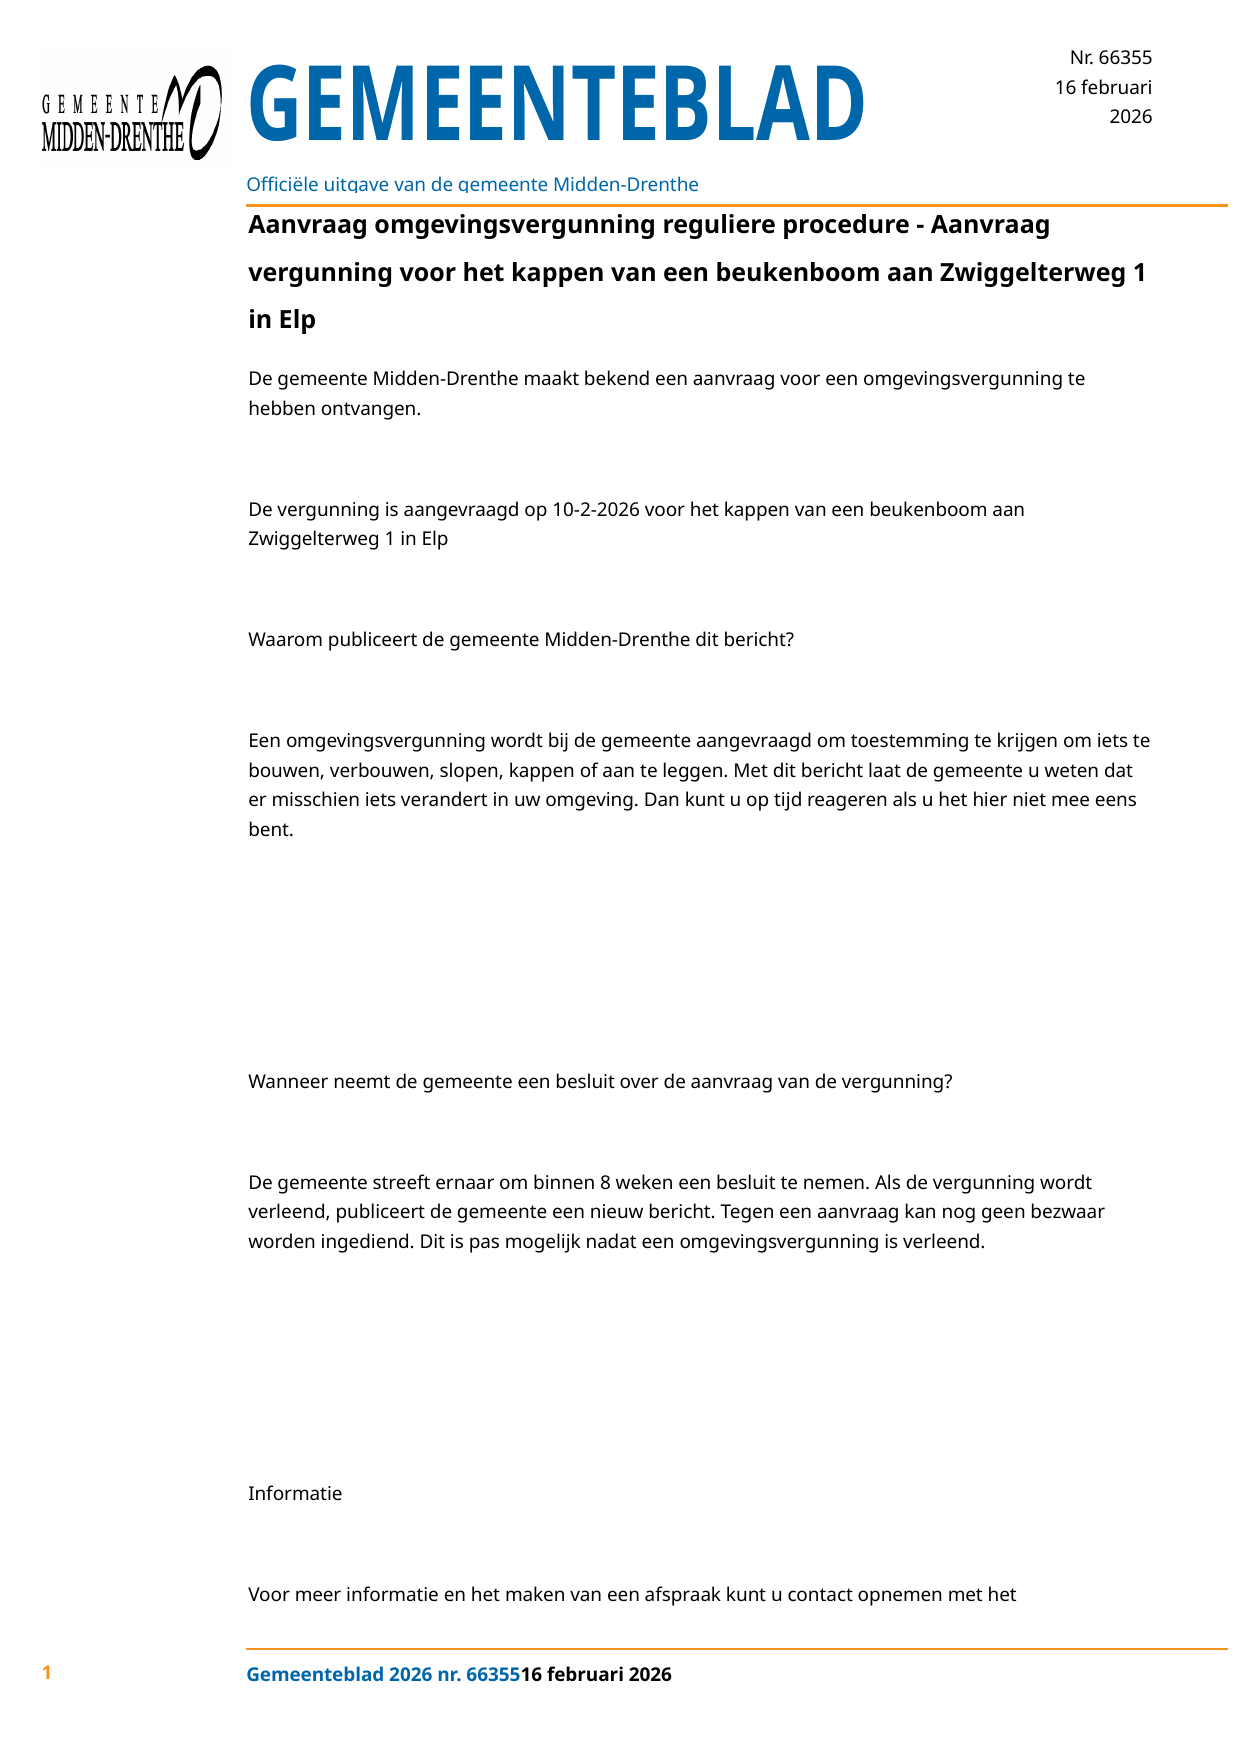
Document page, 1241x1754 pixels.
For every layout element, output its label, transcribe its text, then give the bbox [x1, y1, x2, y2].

text De gemeente Midden-Drenthe maakt bekend een aanvraag voor een omgevingsvergunning te hebben ontvangen. [248, 366, 1152, 421]
text Voor meer informatie en het maken van een afspraak kunt u contact opnemen met het [248, 1581, 1152, 1607]
text Aanvraag omgevingsvergunning reguliere procedure - Aanvraag vergunning voor het kappen van een beukenboom aan Zwiggelterweg 1 in Elp [248, 207, 1152, 336]
text De vergunning is aangevraagd op 10-2-2026 voor het kappen van een beukenboom aan Zwiggelterweg 1 in Elp [248, 496, 1152, 551]
text Waarom publiceert de gemeente Midden-Drenthe dit bericht? [248, 626, 1152, 652]
text De gemeente streeft ernaar om binnen 8 weken een besluit te nemen. Als de vergunning wordt verleend, publiceert de gemeente een nieuw bericht. Tegen een aanvraag kan nog geen bezwaar worden ingediend. Dit is pas mogelijk nadat een omgevingsvergunning is verleend. [248, 1169, 1152, 1254]
text Een omgevingsvergunning wordt bij de gemeente aangevraagd om toestemming te krijgen om iets te bouwen, verbouwen, slopen, kappen of aan te leggen. Met dit bericht laat de gemeente u weten dat er misschien iets verandert in uw omgeving. Dan kunt u op tijd reageren als u het hier niet mee eens bent. [248, 727, 1152, 842]
text Informatie [248, 1480, 1152, 1506]
text Wanneer neemt de gemeente een besluit over de aanvraag van de vergunning? [248, 1068, 1152, 1094]
picture [41, 47, 231, 172]
